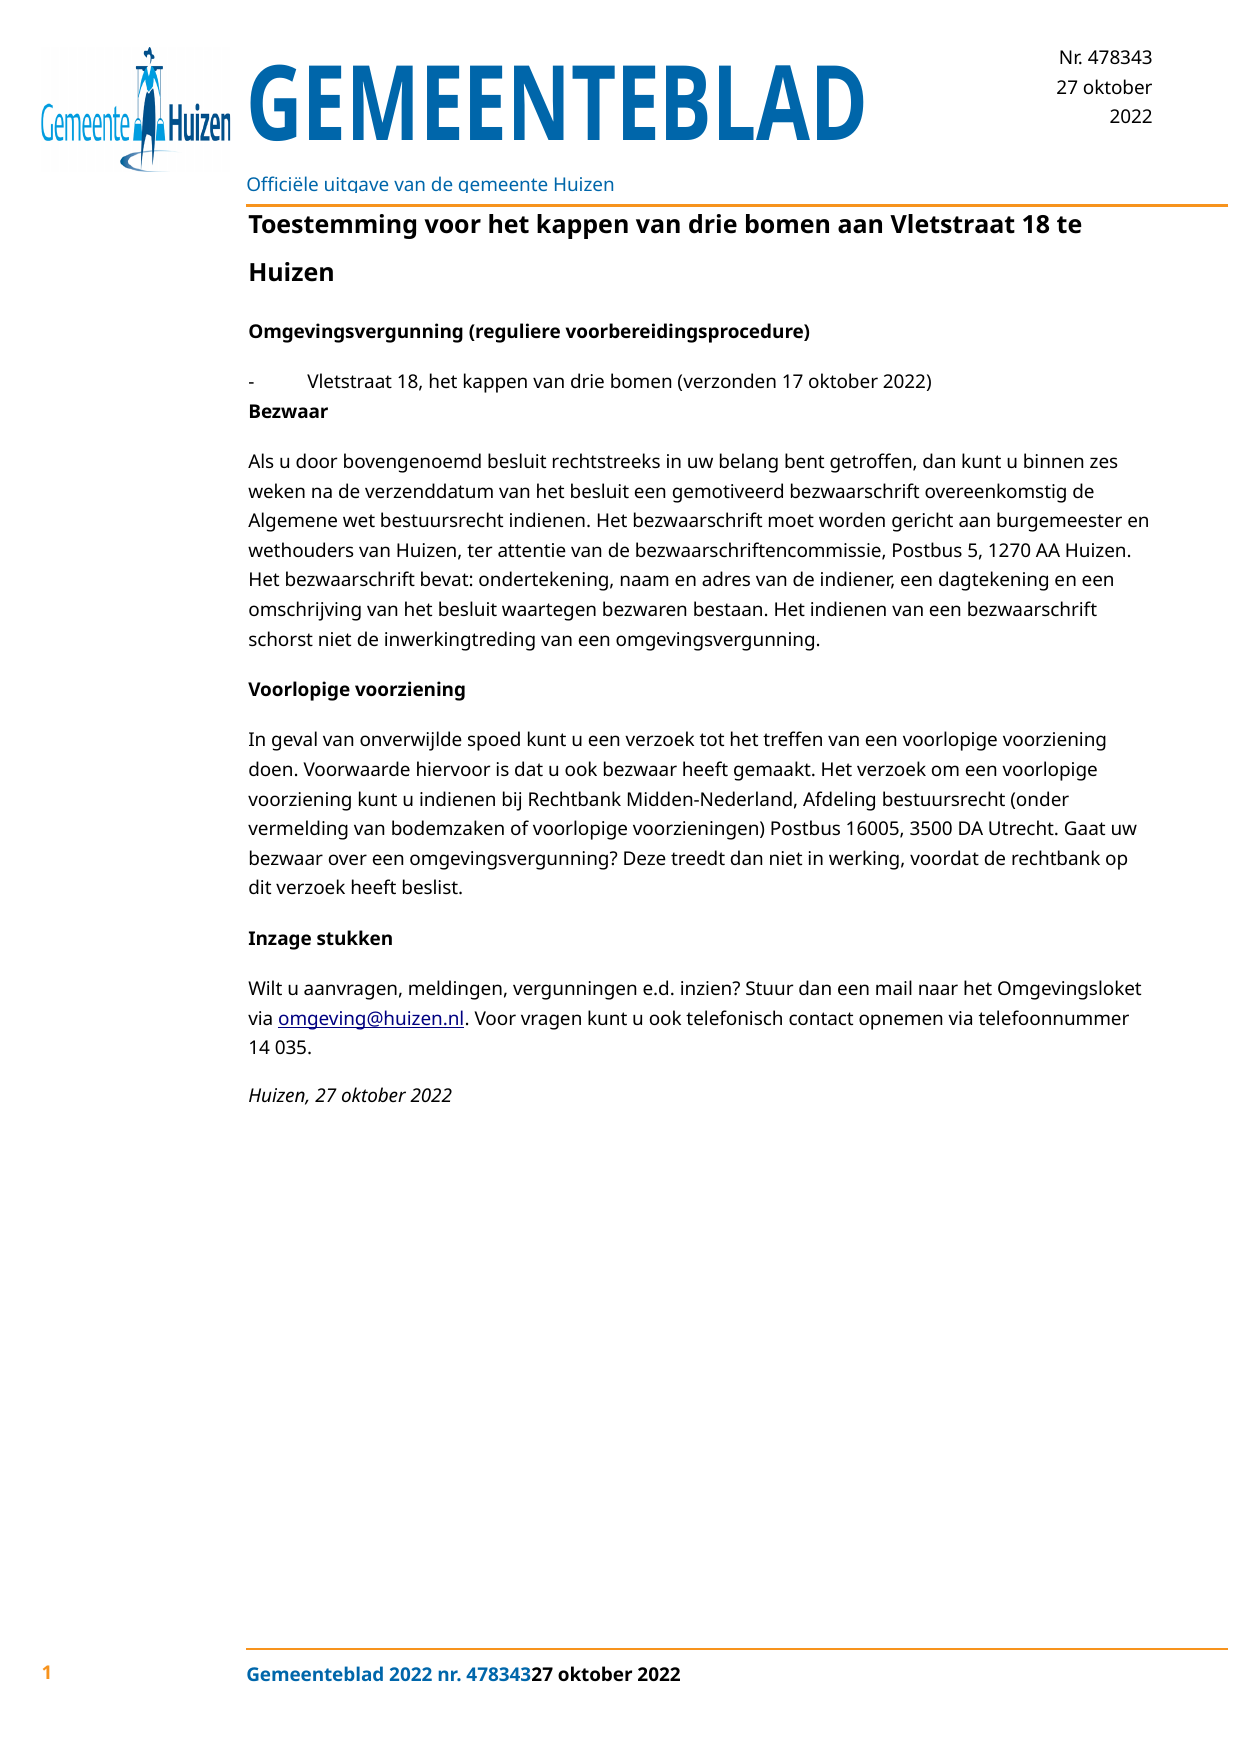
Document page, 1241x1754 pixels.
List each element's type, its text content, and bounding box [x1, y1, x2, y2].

text Toestemming voor het kappen van drie bomen aan Vletstraat 18 te Huizen [248, 207, 1152, 288]
text In geval van onverwijlde spoed kunt u een verzoek tot het treffen van een voorlopige voorziening doen. Voorwaarde hiervoor is dat u ook bezwaar heeft gemaakt. Het verzoek om een voorlopige voorziening kunt u indienen bij Rechtbank Midden-Nederland, Afdeling bestuursrecht (onder vermelding van bodemzaken of voorlopige voorzieningen) Postbus 16005, 3500 DA Utrecht. Gaat uw bezwaar over een omgevingsvergunning? Deze treedt dan niet in werking, voordat de rechtbank op dit verzoek heeft beslist. [248, 727, 1152, 900]
text Als u door bovengenoemd besluit rechtstreeks in uw belang bent getroffen, dan kunt u binnen zes weken na de verzenddatum van het besluit een gemotiveerd bezwaarschrift overeenkomstig de Algemene wet bestuursrecht indienen. Het bezwaarschrift moet worden gericht aan burgemeester en wethouders van Huizen, ter attentie van de bezwaarschriftencommissie, Postbus 5, 1270 AA Huizen. Het bezwaarschrift bevat: ondertekening, naam en adres van de indiener, een dagtekening en een omschrijving van het besluit waartegen bezwaren bestaan. Het indienen van een bezwaarschrift schorst niet de inwerkingtreding van een omgevingsvergunning. [248, 448, 1152, 652]
text Bezwaar [248, 398, 1152, 424]
text Omgevingsvergunning (reguliere voorbereidingsprocedure) [248, 318, 1152, 344]
text Voorlopige voorziening [248, 676, 1152, 702]
list Vletstraat 18, het kappen van drie bomen (verzonden 17 oktober 2022) [248, 368, 1152, 394]
text Wilt u aanvragen, meldingen, vergunningen e.d. inzien? Stuur dan een mail naar het Omgevingsloket via omgeving@huizen.nl. Voor vragen kunt u ook telefonisch contact opnemen via telefoonnummer 14 035. [248, 975, 1152, 1060]
text Inzage stukken [248, 925, 1152, 951]
picture [41, 47, 231, 172]
text Huizen, 27 oktober 2022 [248, 1082, 1152, 1108]
